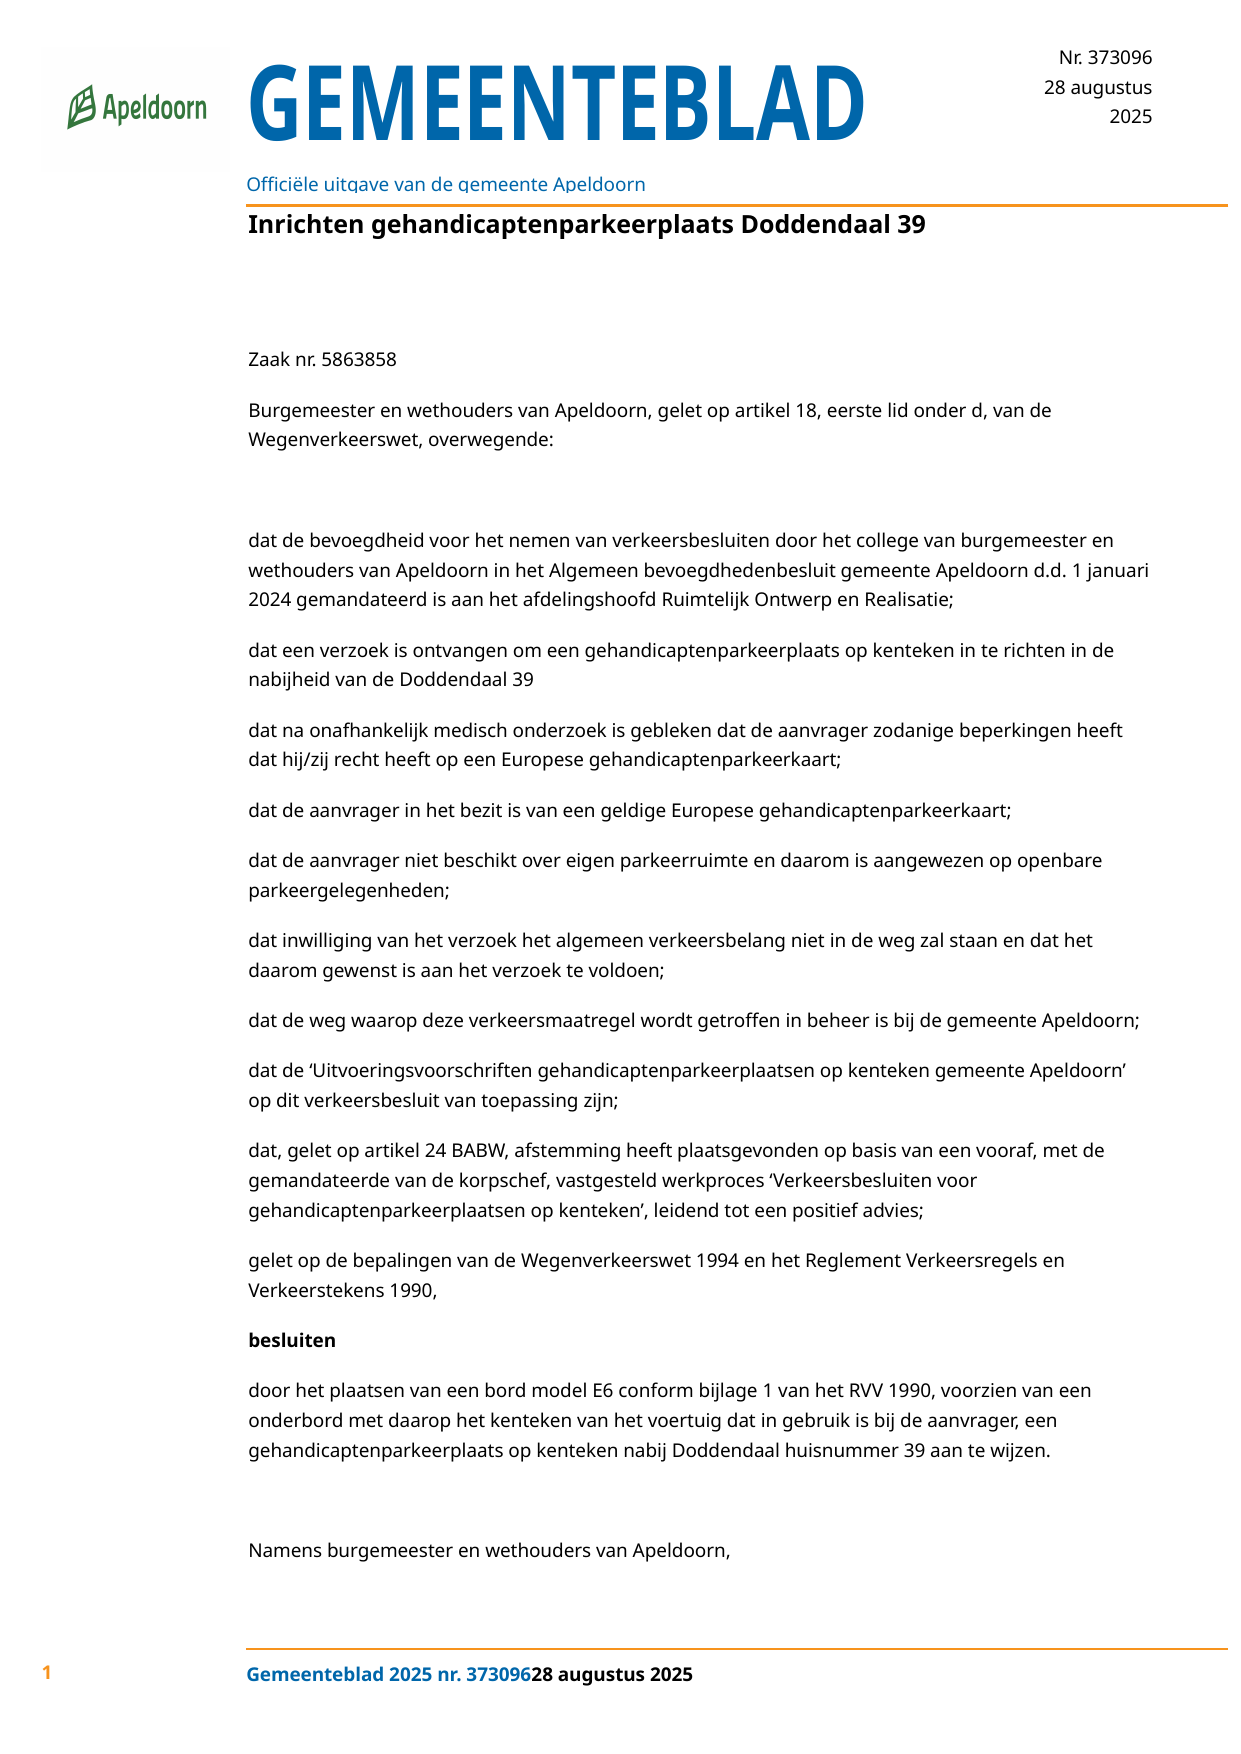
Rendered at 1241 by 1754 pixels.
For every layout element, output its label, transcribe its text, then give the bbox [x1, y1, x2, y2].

text Namens burgemeester en wethouders van Apeldoorn, [248, 1538, 1152, 1563]
text besluiten [248, 1327, 1152, 1353]
text Burgemeester en wethouders van Apeldoorn, gelet op artikel 18, eerste lid onder d, van de Wegenverkeerswet, overwegende: [248, 397, 1152, 452]
text dat de aanvrager in het bezit is van een geldige Europese gehandicaptenparkeerkaart; [248, 797, 1152, 823]
text dat na onafhankelijk medisch onderzoek is gebleken dat de aanvrager zodanige beperkingen heeft dat hij/zij recht heeft op een Europese gehandicaptenparkeerkaart; [248, 717, 1152, 772]
text door het plaatsen van een bord model E6 conform bijlage 1 van het RVV 1990, voorzien van een onderbord met daarop het kenteken van het voertuig dat in gebruik is bij de aanvrager, een gehandicaptenparkeerplaats op kenteken nabij Doddendaal huisnummer 39 aan te wijzen. [248, 1378, 1152, 1463]
text gelet op de bepalingen van de Wegenverkeerswet 1994 en het Reglement Verkeersregels en Verkeerstekens 1990, [248, 1247, 1152, 1303]
text Inrichten gehandicaptenparkeerplaats Doddendaal 39 [248, 207, 1152, 241]
text dat, gelet op artikel 24 BABW, afstemming heeft plaatsgevonden op basis van een vooraf, met de gemandateerde van de korpschef, vastgesteld werkproces ‘Verkeersbesluiten voor gehandicaptenparkeerplaatsen op kenteken’, leidend tot een positief advies; [248, 1138, 1152, 1223]
picture [41, 47, 231, 172]
text dat inwilliging van het verzoek het algemeen verkeersbelang niet in de weg zal staan en dat het daarom gewenst is aan het verzoek te voldoen; [248, 927, 1152, 983]
text dat de ‘Uitvoeringsvoorschriften gehandicaptenparkeerplaatsen op kenteken gemeente Apeldoorn’ op dit verkeersbesluit van toepassing zijn; [248, 1058, 1152, 1113]
text dat de weg waarop deze verkeersmaatregel wordt getroffen in beheer is bij de gemeente Apeldoorn; [248, 1007, 1152, 1033]
text dat de bevoegdheid voor het nemen van verkeersbesluiten door het college van burgemeester en wethouders van Apeldoorn in het Algemeen bevoegdhedenbesluit gemeente Apeldoorn d.d. 1 januari 2024 gemandateerd is aan het afdelingshoofd Ruimtelijk Ontwerp en Realisatie; [248, 527, 1152, 612]
text dat een verzoek is ontvangen om een gehandicaptenparkeerplaats op kenteken in te richten in de nabijheid van de Doddendaal 39 [248, 637, 1152, 692]
text dat de aanvrager niet beschikt over eigen parkeerruimte en daarom is aangewezen op openbare parkeergelegenheden; [248, 847, 1152, 903]
text Zaak nr. 5863858 [248, 346, 1152, 372]
